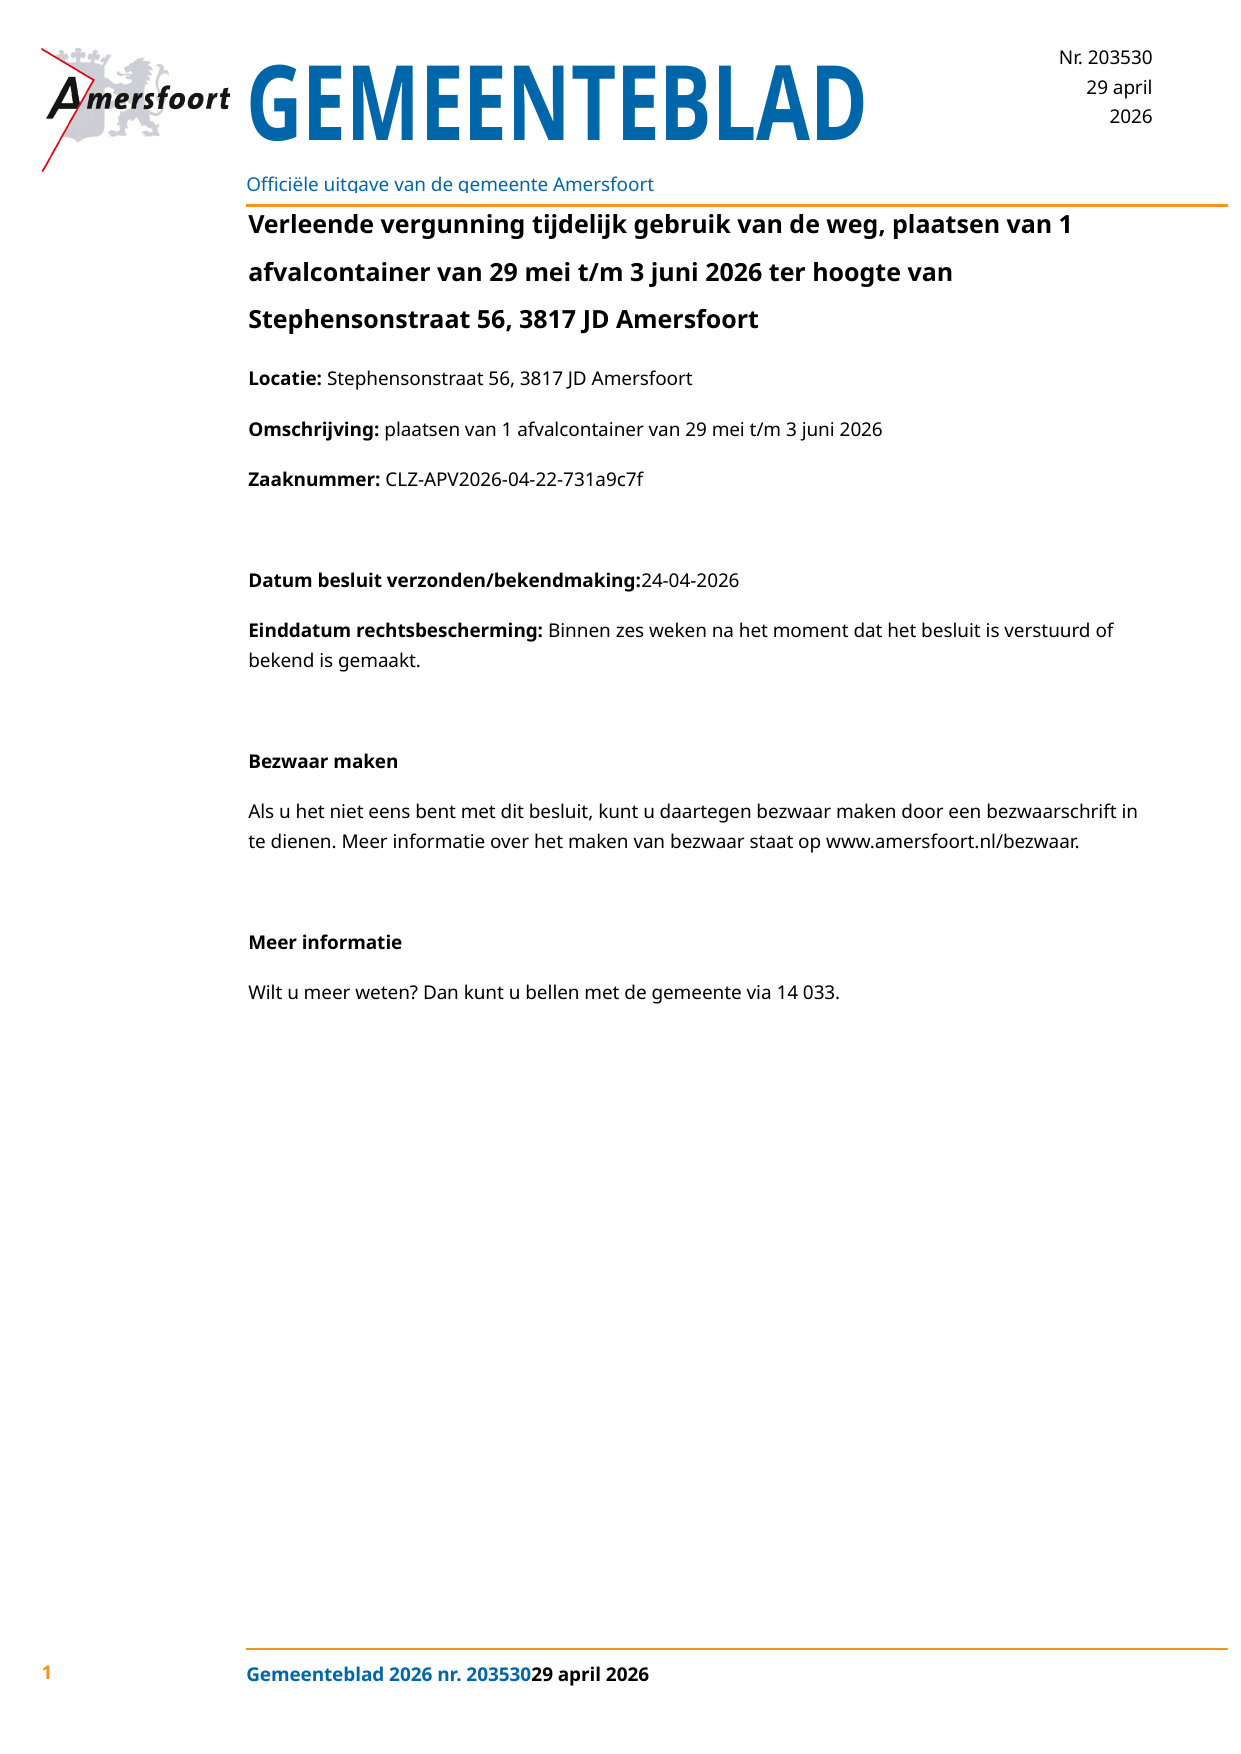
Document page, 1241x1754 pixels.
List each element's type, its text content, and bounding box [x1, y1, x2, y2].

text Locatie: Stephensonstraat 56, 3817 JD Amersfoort [248, 366, 1152, 391]
text Datum besluit verzonden/bekendmaking:24-04-2026 [248, 567, 1152, 593]
text Verleende vergunning tijdelijk gebruik van de weg, plaatsen van 1 afvalcontainer van 29 mei t/m 3 juni 2026 ter hoogte van Stephensonstraat 56, 3817 JD Amersfoort [248, 207, 1152, 336]
text Als u het niet eens bent met dit besluit, kunt u daartegen bezwaar maken door een bezwaarschrift in te dienen. Meer informatie over het maken van bezwaar staat op www.amersfoort.nl/bezwaar. [248, 798, 1152, 854]
text Wilt u meer weten? Dan kunt u bellen met de gemeente via 14 033. [248, 979, 1152, 1005]
text Omschrijving: plaatsen van 1 afvalcontainer van 29 mei t/m 3 juni 2026 [248, 416, 1152, 442]
text Zaaknummer: CLZ-APV2026-04-22-731a9c7f [248, 466, 1152, 492]
text Bezwaar maken [248, 748, 1152, 774]
text Einddatum rechtsbescherming: Binnen zes weken na het moment dat het besluit is verstuurd of bekend is gemaakt. [248, 618, 1152, 673]
picture [41, 47, 231, 172]
text Meer informatie [248, 929, 1152, 954]
